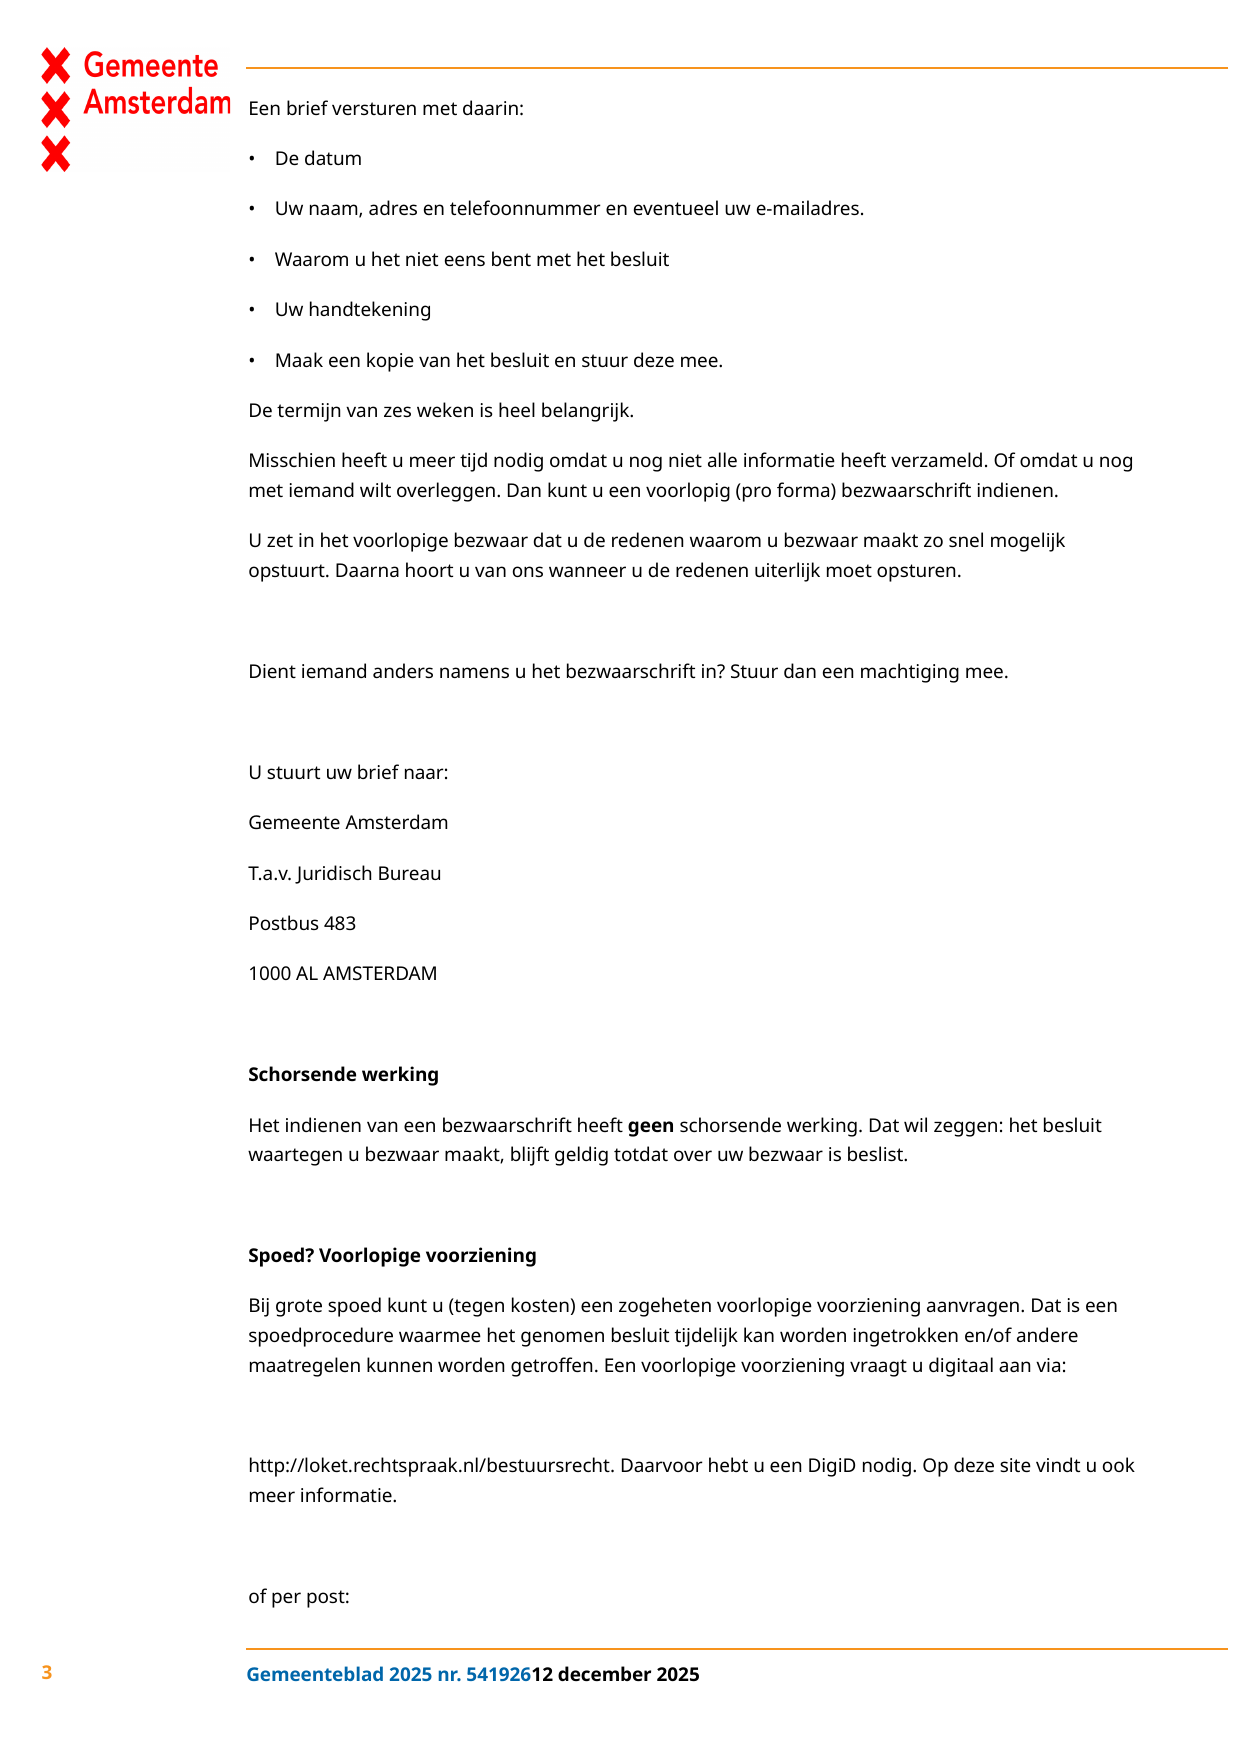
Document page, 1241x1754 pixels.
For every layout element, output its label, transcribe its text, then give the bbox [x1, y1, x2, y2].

text Spoed? Voorlopige voorziening [248, 1242, 1152, 1268]
text Gemeente Amsterdam [248, 809, 1152, 835]
text Het indienen van een bezwaarschrift heeft geen schorsende werking. Dat wil zeggen: het besluit waartegen u bezwaar maakt, blijft geldig totdat over uw bezwaar is beslist. [248, 1112, 1152, 1167]
text Schorsende werking [248, 1061, 1152, 1087]
text • Uw handtekening [248, 296, 1152, 322]
text • De datum [248, 145, 1152, 171]
text Postbus 483 [248, 910, 1152, 936]
text Bij grote spoed kunt u (tegen kosten) een zogeheten voorlopige voorziening aanvragen. Dat is een spoedprocedure waarmee het genomen besluit tijdelijk kan worden ingetrokken en/of andere maatregelen kunnen worden getroffen. Een voorlopige voorziening vraagt u digitaal aan via: [248, 1293, 1152, 1378]
text Misschien heeft u meer tijd nodig omdat u nog niet alle informatie heeft verzameld. Of omdat u nog met iemand wilt overleggen. Dan kunt u een voorlopig (pro forma) bezwaarschrift indienen. [248, 448, 1152, 503]
text De termijn van zes weken is heel belangrijk. [248, 397, 1152, 423]
text http://loket.rechtspraak.nl/bestuursrecht. Daarvoor hebt u een DigiD nodig. Op deze site vindt u ook meer informatie. [248, 1453, 1152, 1508]
text • Uw naam, adres en telefoonnummer en eventueel uw e-mailadres. [248, 196, 1152, 221]
text of per post: [248, 1583, 1152, 1609]
text Dient iemand anders namens u het bezwaarschrift in? Stuur dan een machtiging mee. [248, 658, 1152, 684]
picture [41, 47, 231, 172]
text 1000 AL AMSTERDAM [248, 961, 1152, 986]
text • Maak een kopie van het besluit en stuur deze mee. [248, 347, 1152, 373]
text U stuurt uw brief naar: [248, 759, 1152, 785]
text U zet in het voorlopige bezwaar dat u de redenen waarom u bezwaar maakt zo snel mogelijk opstuurt. Daarna hoort u van ons wanneer u de redenen uiterlijk moet opsturen. [248, 528, 1152, 583]
text T.a.v. Juridisch Bureau [248, 860, 1152, 886]
text • Waarom u het niet eens bent met het besluit [248, 246, 1152, 272]
text Een brief versturen met daarin: [248, 95, 1152, 121]
